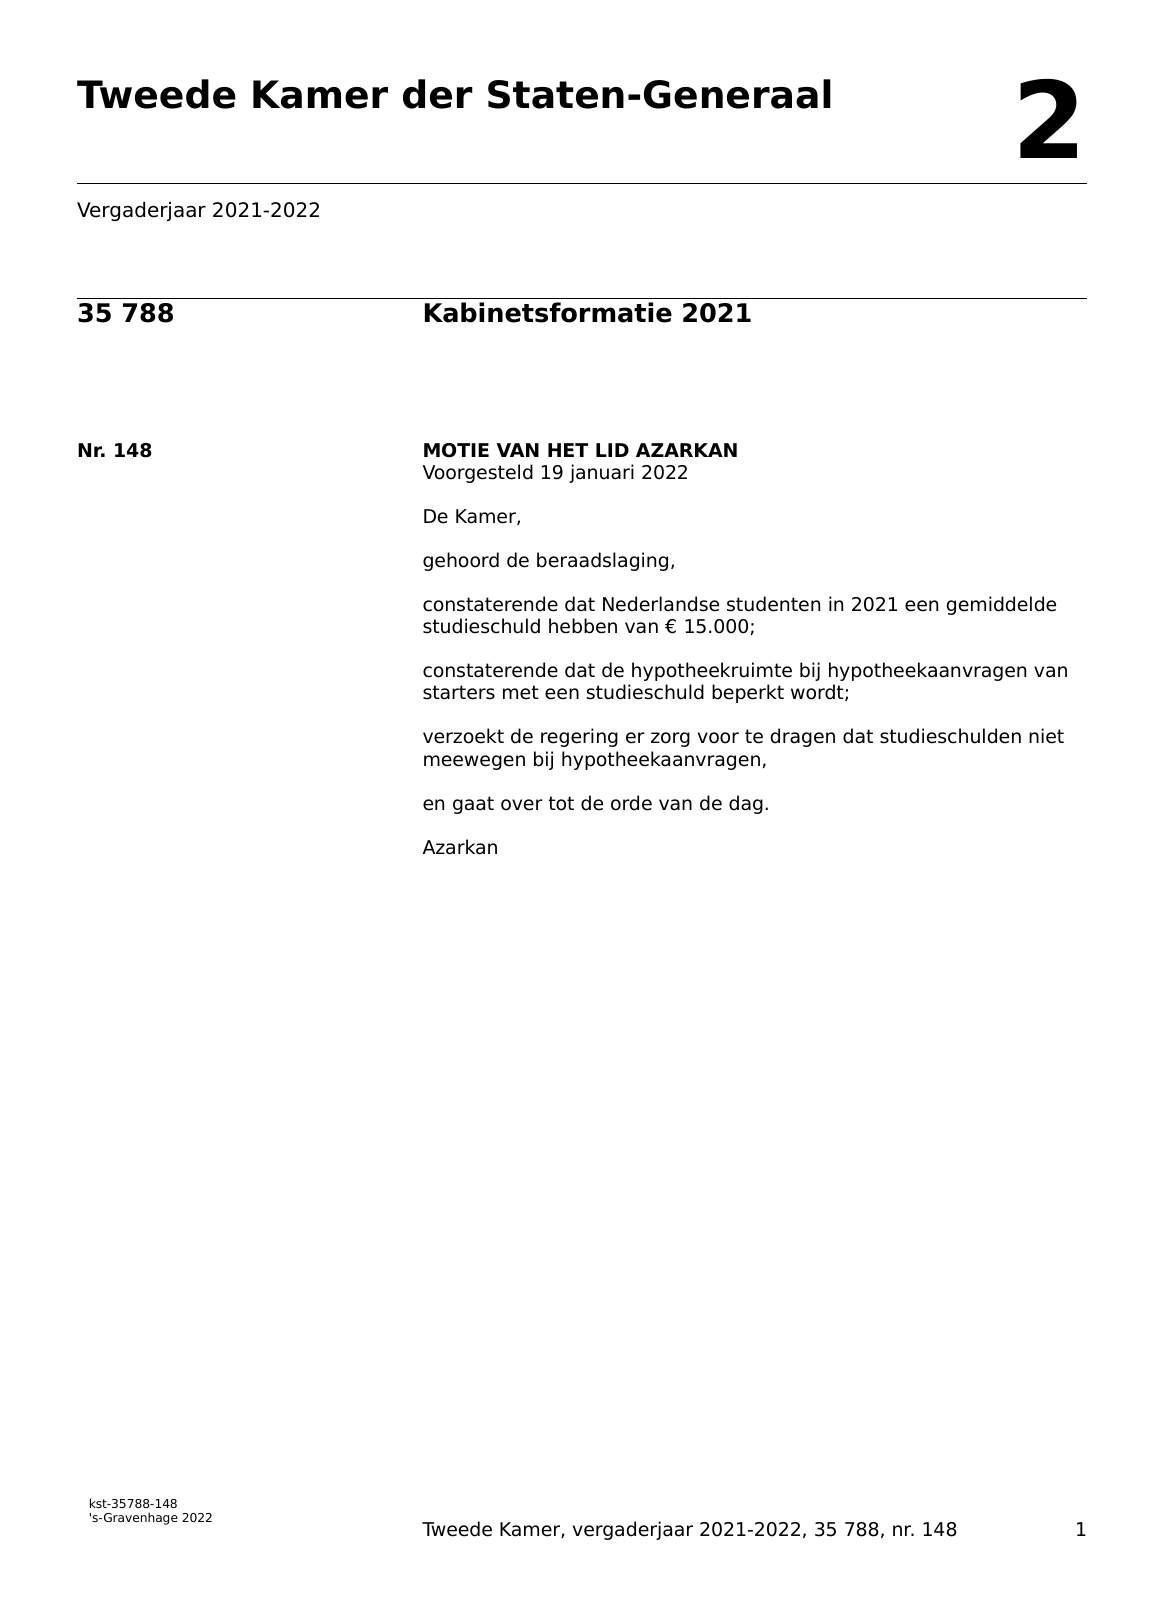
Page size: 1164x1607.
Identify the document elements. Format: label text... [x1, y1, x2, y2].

text 's-Gravenhage 2022 [88, 1511, 323, 1525]
subtitle Nr. 148 MOTIE VAN HET LID AZARKAN [77, 440, 1087, 462]
text Azarkan [422, 837, 1087, 859]
text gehoord de beraadslaging, [422, 550, 1087, 572]
text en gaat over tot de orde van de dag. [422, 793, 1087, 814]
text kst-35788-148 [88, 1497, 323, 1511]
table_header Tweede Kamer der Staten-Generaal [77, 59, 886, 183]
text Voorgesteld 19 januari 2022 [422, 462, 1087, 484]
text De Kamer, [422, 506, 1087, 528]
text verzoekt de regering er zorg voor te dragen dat studieschulden niet meewegen bij hypotheekaanvragen, [422, 726, 1087, 770]
text constaterende dat Nederlandse studenten in 2021 een gemiddelde studieschuld hebben van € 15.000; [422, 594, 1087, 638]
text constaterende dat de hypotheekruimte bij hypotheekaanvragen van starters met een studieschuld beperkt wordt; [422, 660, 1087, 704]
table_header 2 [886, 59, 1087, 183]
table_cell Vergaderjaar 2021-2022 [77, 184, 1087, 298]
subtitle 35 788 Kabinetsformatie 2021 [77, 299, 1087, 329]
